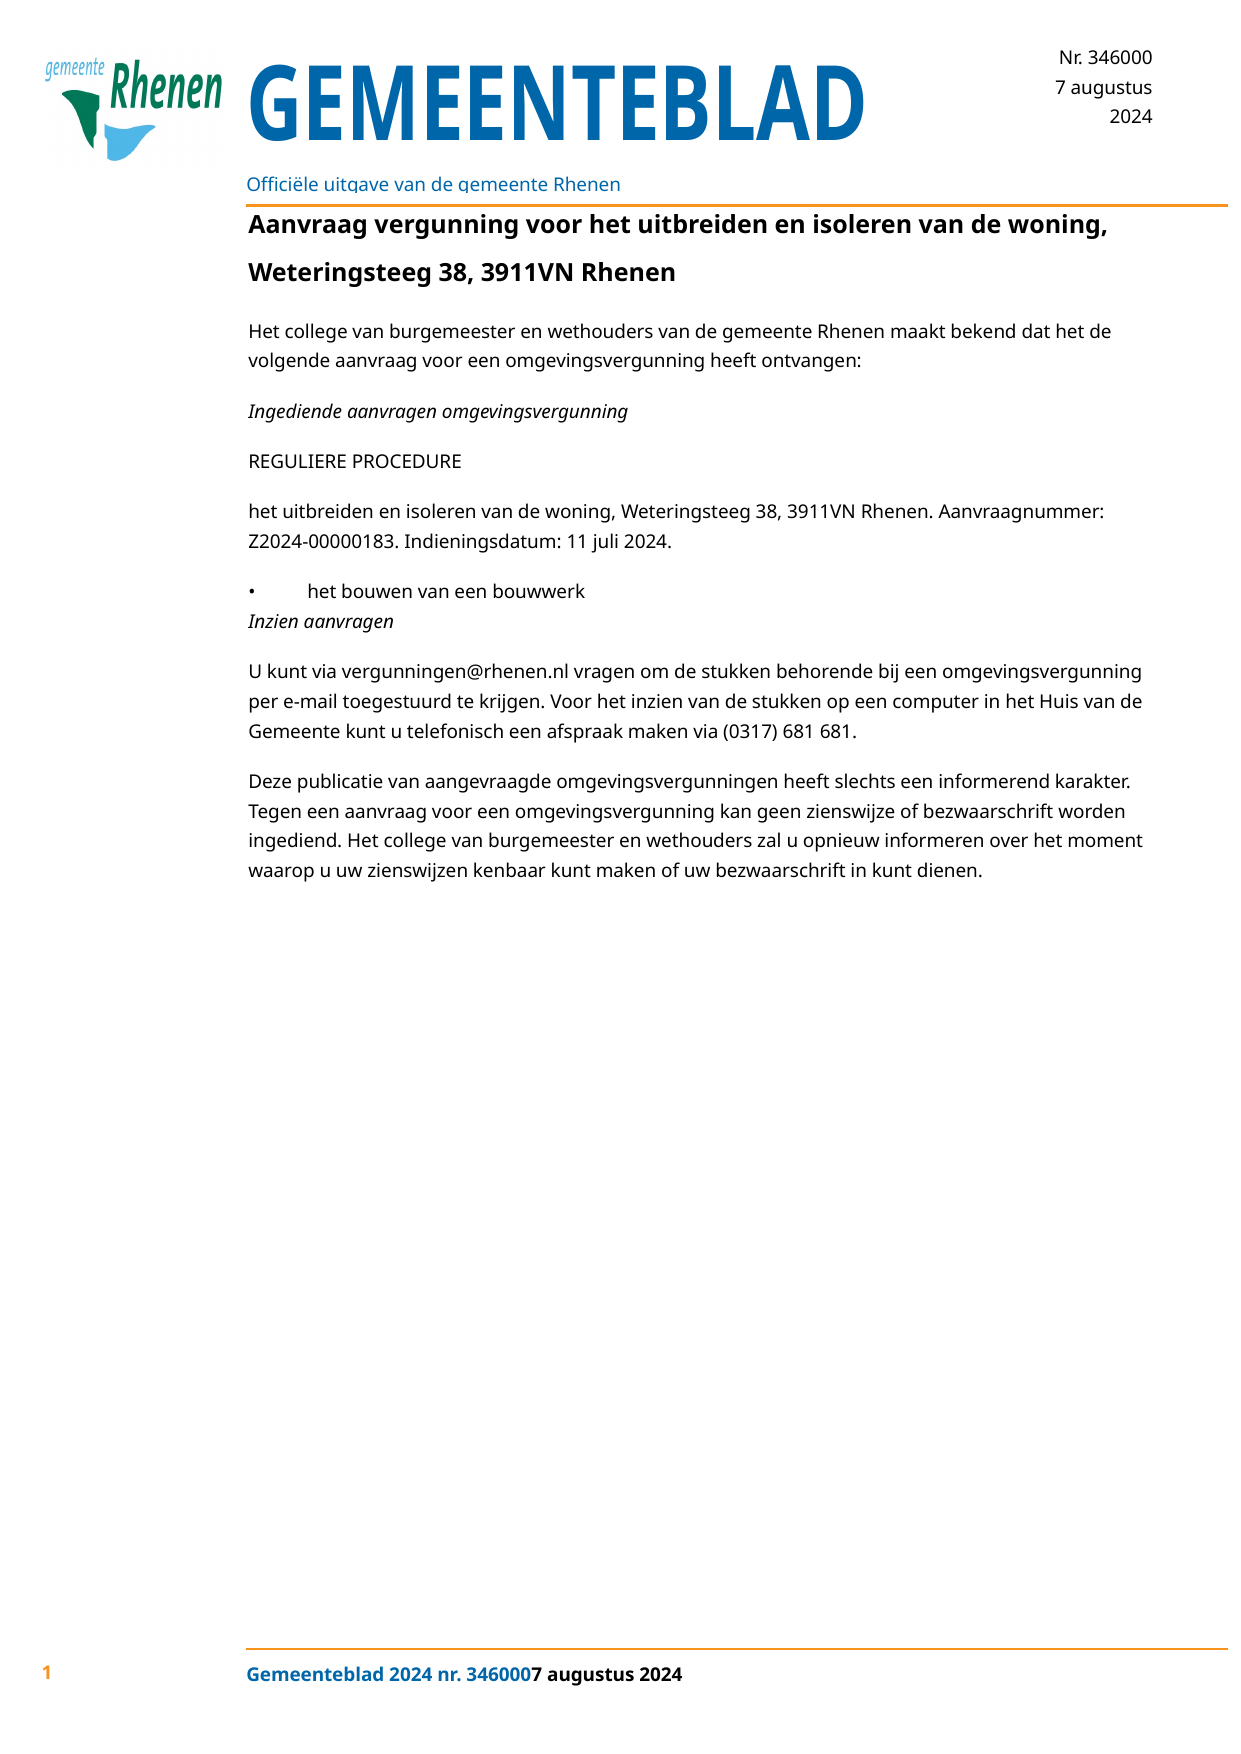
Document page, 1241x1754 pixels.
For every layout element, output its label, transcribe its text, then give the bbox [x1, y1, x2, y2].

list het bouwen van een bouwwerk [248, 579, 1152, 604]
text U kunt via vergunningen@rhenen.nl vragen om de stukken behorende bij een omgevingsvergunning per e-mail toegestuurd te krijgen. Voor het inzien van de stukken op een computer in het Huis van de Gemeente kunt u telefonisch een afspraak maken via (0317) 681 681. [248, 659, 1152, 744]
text Ingediende aanvragen omgevingsvergunning [248, 398, 1152, 424]
text REGULIERE PROCEDURE [248, 448, 1152, 474]
text Deze publicatie van aangevraagde omgevingsvergunningen heeft slechts een informerend karakter. Tegen een aanvraag voor een omgevingsvergunning kan geen zienswijze of bezwaarschrift worden ingediend. Het college van burgemeester en wethouders zal u opnieuw informeren over het moment waarop u uw zienswijzen kenbaar kunt maken of uw bezwaarschrift in kunt dienen. [248, 768, 1152, 883]
text Aanvraag vergunning voor het uitbreiden en isoleren van de woning, Weteringsteeg 38, 3911VN Rhenen [248, 207, 1152, 288]
picture [41, 47, 231, 172]
text Inzien aanvragen [248, 608, 1152, 634]
text Het college van burgemeester en wethouders van de gemeente Rhenen maakt bekend dat het de volgende aanvraag voor een omgevingsvergunning heeft ontvangen: [248, 318, 1152, 373]
text het uitbreiden en isoleren van de woning, Weteringsteeg 38, 3911VN Rhenen. Aanvraagnummer: Z2024-00000183. Indieningsdatum: 11 juli 2024. [248, 499, 1152, 554]
